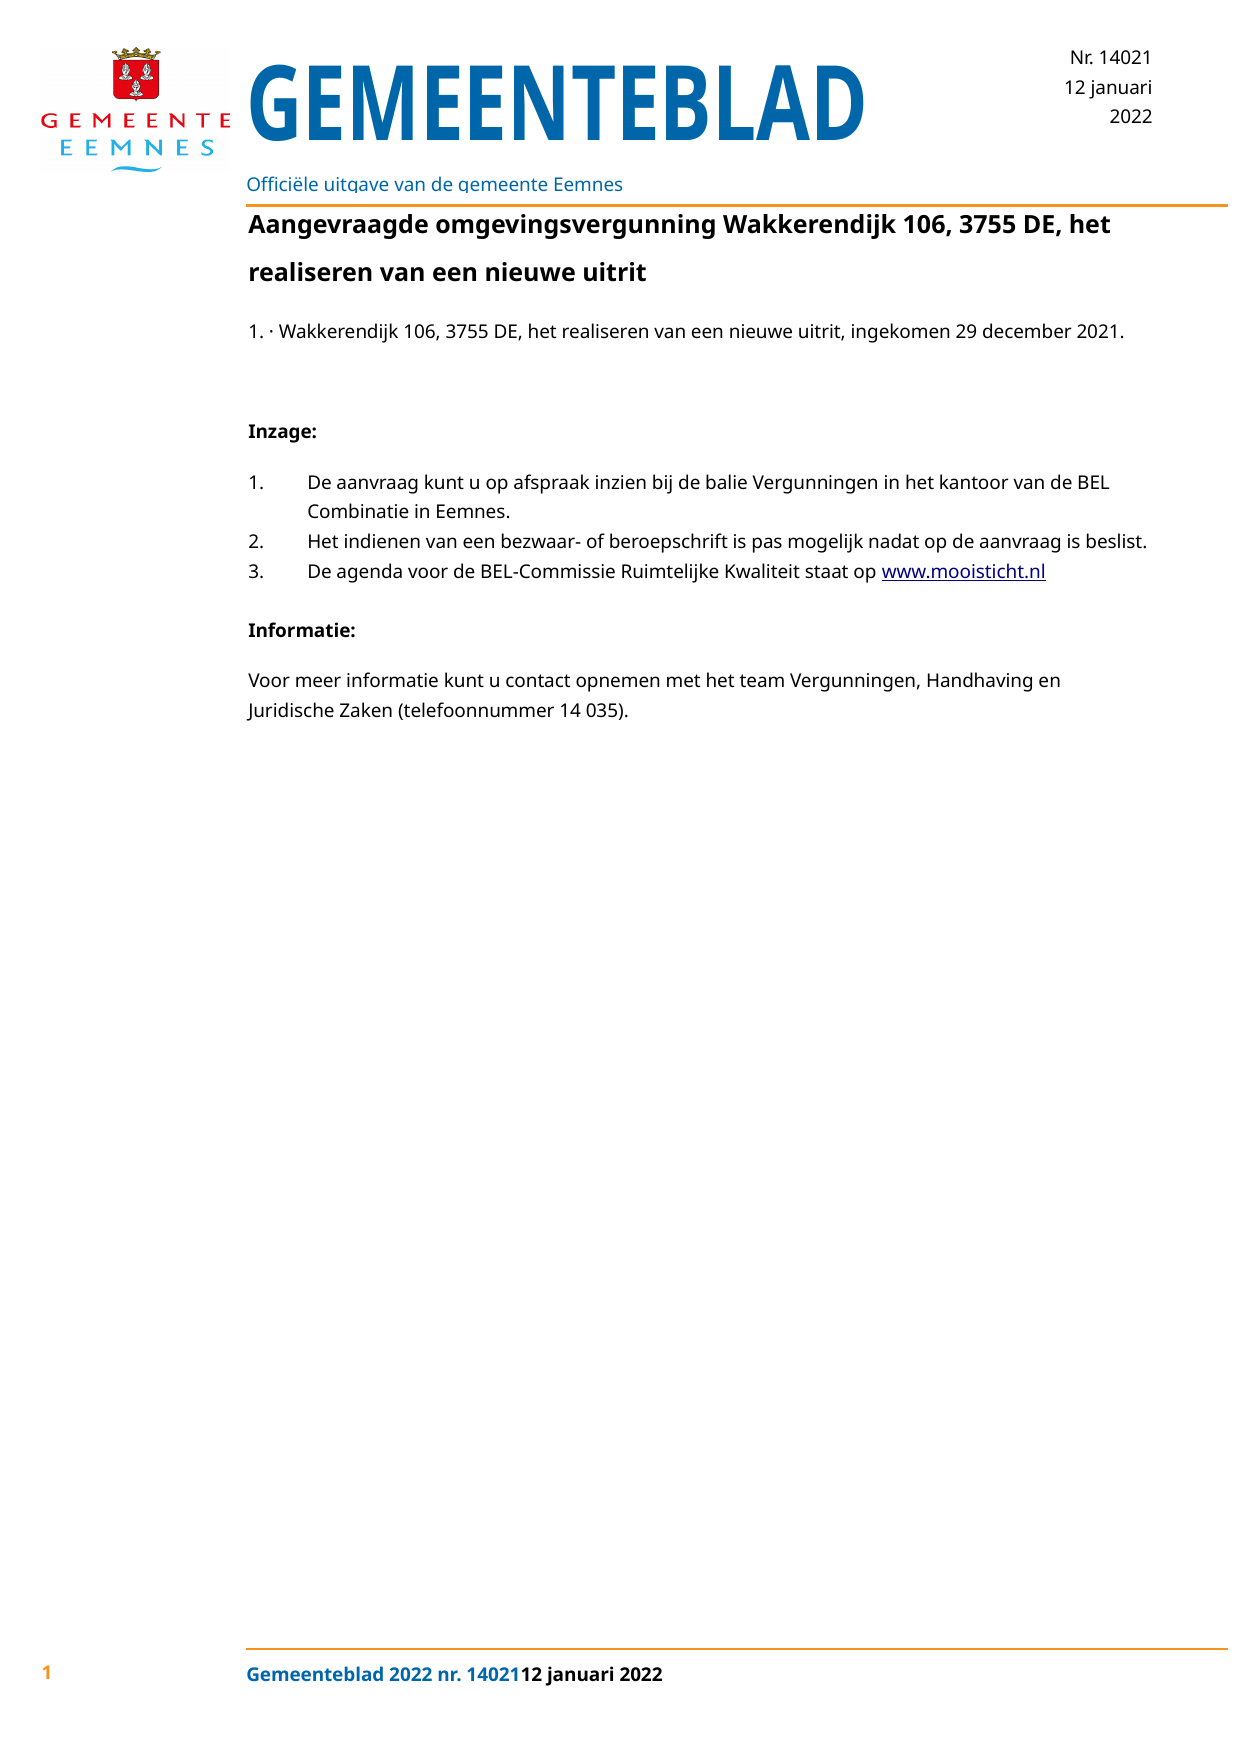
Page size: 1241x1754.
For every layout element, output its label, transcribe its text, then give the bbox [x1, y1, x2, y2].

text Informatie: [248, 617, 1152, 643]
list De agenda voor de BEL-Commissie Ruimtelijke Kwaliteit staat op www.mooisticht.nl [248, 558, 1152, 584]
text Voor meer informatie kunt u contact opnemen met het team Vergunningen, Handhaving en Juridische Zaken (telefoonnummer 14 035). [248, 667, 1152, 723]
list De aanvraag kunt u op afspraak inzien bij de balie Vergunningen in het kantoor van de BEL Combinatie in Eemnes. [248, 469, 1152, 524]
text Inzage: [248, 419, 1152, 444]
text Aangevraagde omgevingsvergunning Wakkerendijk 106, 3755 DE, het realiseren van een nieuwe uitrit [248, 207, 1152, 288]
picture [41, 47, 231, 172]
text 1. · Wakkerendijk 106, 3755 DE, het realiseren van een nieuwe uitrit, ingekomen 29 december 2021. [248, 318, 1152, 344]
list Het indienen van een bezwaar- of beroepschrift is pas mogelijk nadat op de aanvraag is beslist. [248, 528, 1152, 554]
